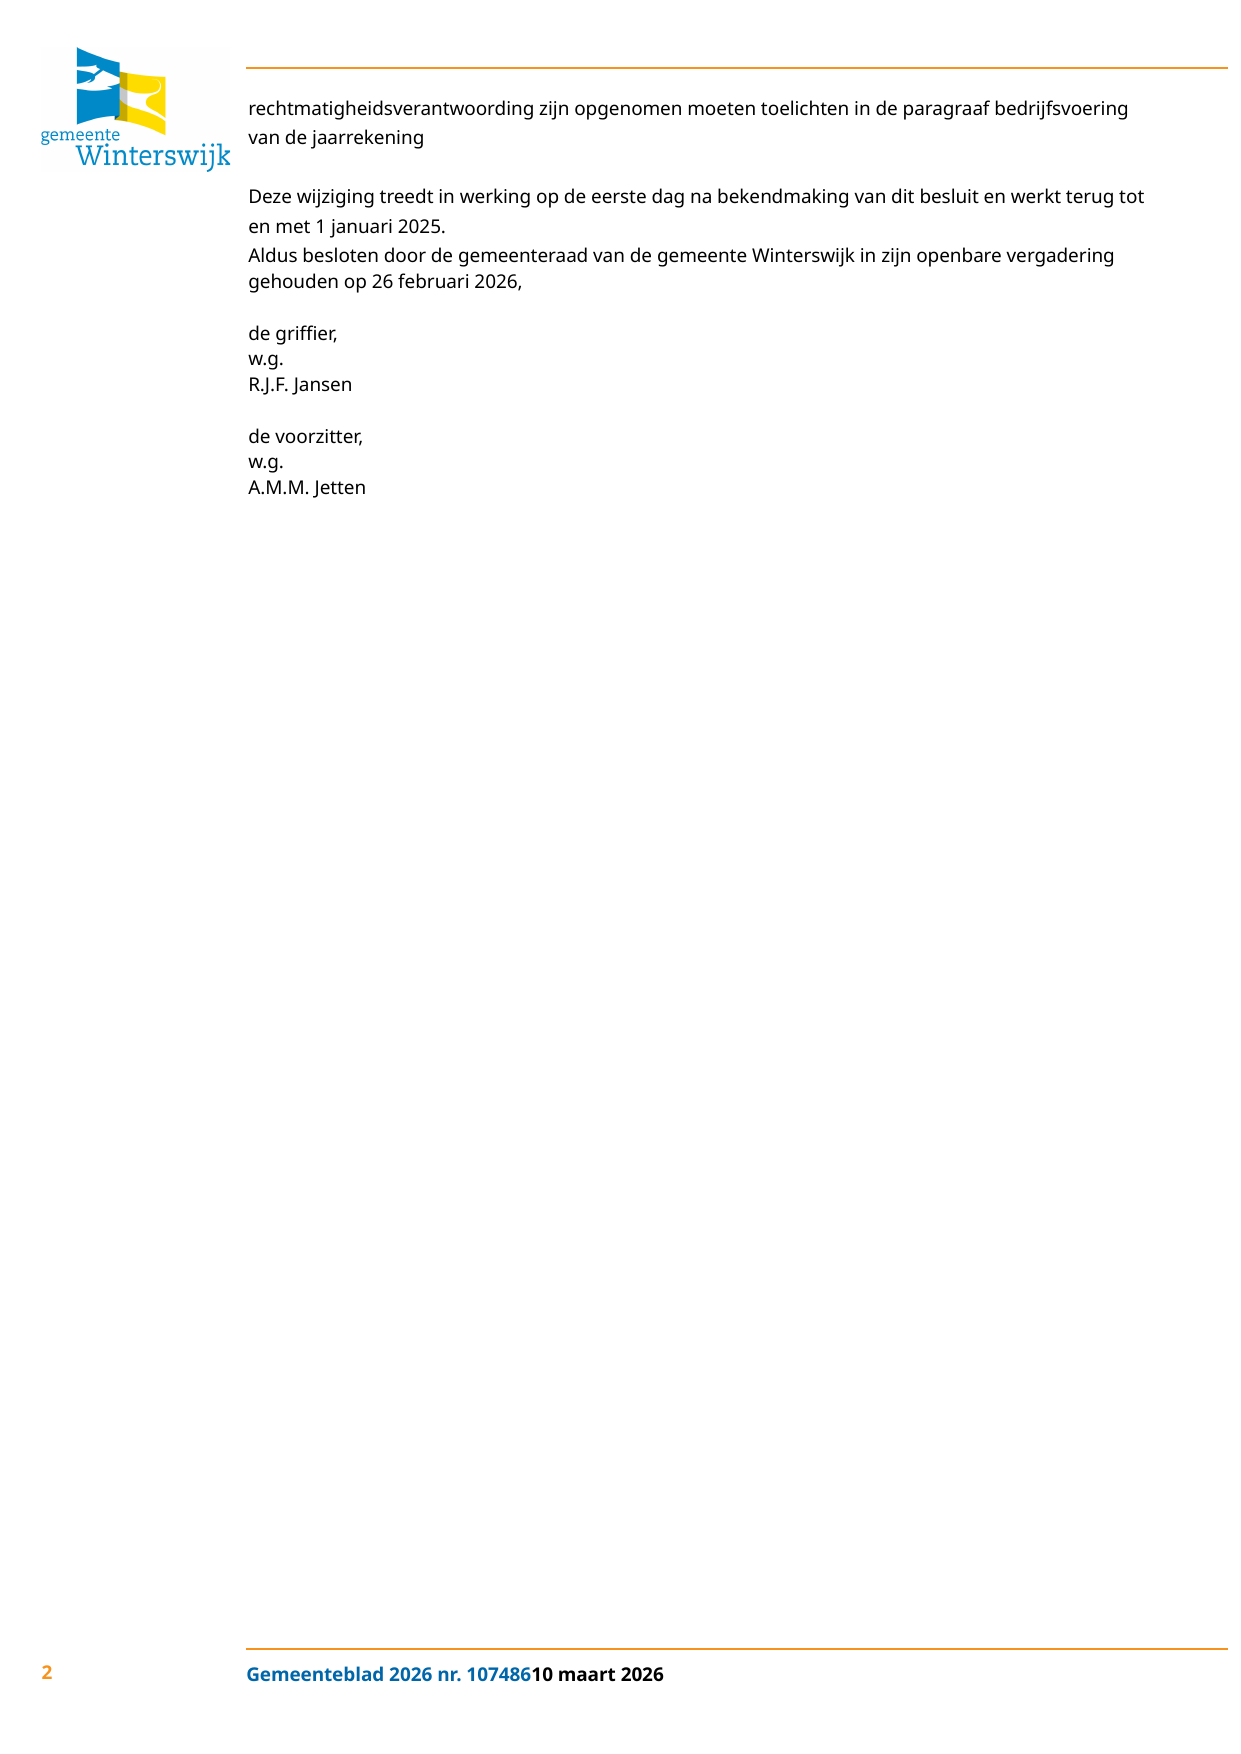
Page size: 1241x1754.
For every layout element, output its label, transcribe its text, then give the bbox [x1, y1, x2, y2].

picture [41, 47, 231, 172]
text Deze wijziging treedt in werking op de eerste dag na bekendmaking van dit besluit en werkt terug tot en met 1 januari 2025. [248, 183, 1152, 239]
text R.J.F. Jansen [248, 371, 1152, 397]
text A.M.M. Jetten [248, 474, 1152, 500]
text Aldus besloten door de gemeenteraad van de gemeente Winterswijk in zijn openbare vergadering gehouden op 26 februari 2026, [248, 243, 1152, 294]
text w.g. [248, 346, 1152, 371]
text de griffier, [248, 320, 1152, 346]
text w.g. [248, 448, 1152, 474]
text de voorzitter, [248, 423, 1152, 448]
picture [225, 153, 231, 162]
text rechtmatigheidsverantwoording zijn opgenomen moeten toelichten in de paragraaf bedrijfsvoering van de jaarrekening [248, 95, 1152, 150]
